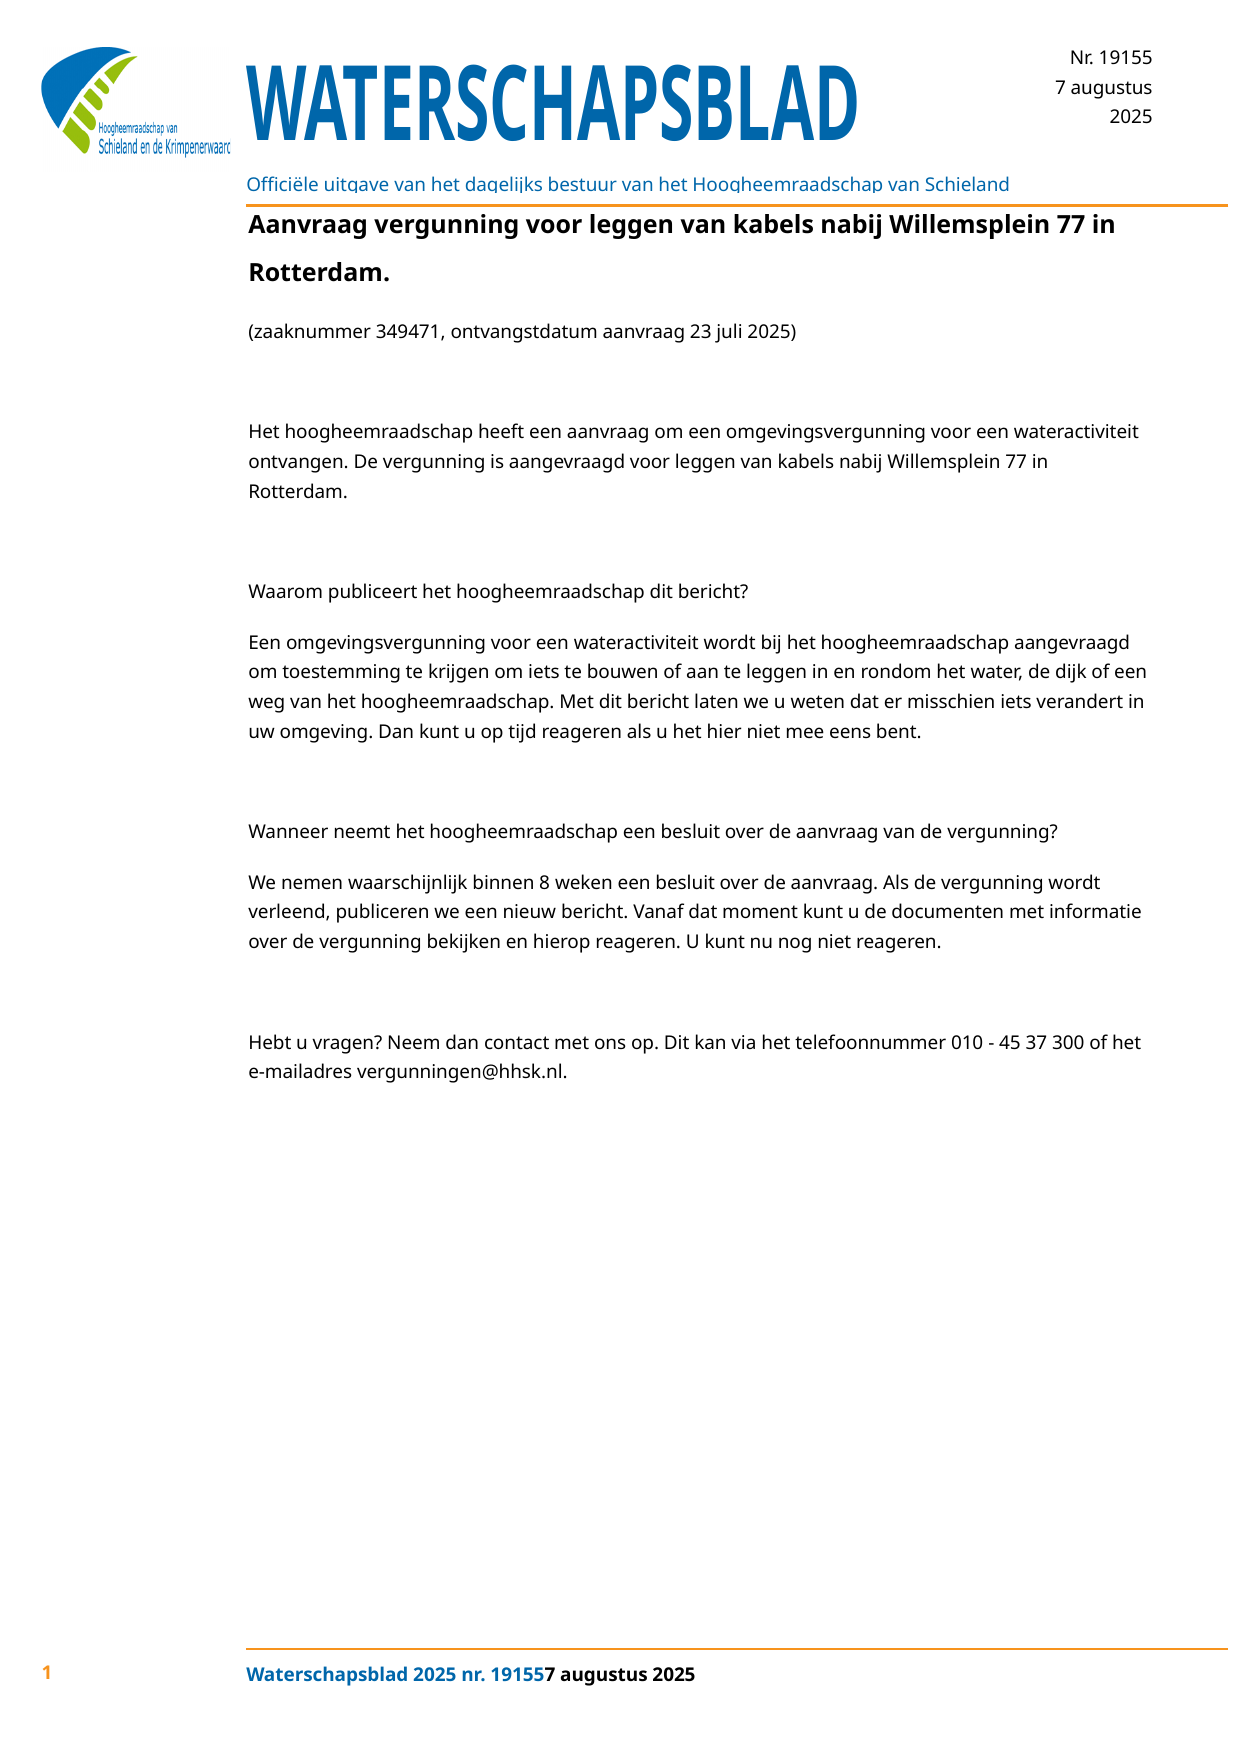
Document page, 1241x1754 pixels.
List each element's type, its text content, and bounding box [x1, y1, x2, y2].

text Het hoogheemraadschap heeft een aanvraag om een omgevingsvergunning voor een wateractiviteit ontvangen. De vergunning is aangevraagd voor leggen van kabels nabij Willemsplein 77 in Rotterdam. [248, 419, 1152, 504]
text We nemen waarschijnlijk binnen 8 weken een besluit over de aanvraag. Als de vergunning wordt verleend, publiceren we een nieuw bericht. Vanaf dat moment kunt u de documenten met informatie over de vergunning bekijken en hierop reageren. U kunt nu nog niet reageren. [248, 869, 1152, 954]
text Aanvraag vergunning voor leggen van kabels nabij Willemsplein 77 in Rotterdam. [248, 207, 1152, 288]
text Wanneer neemt het hoogheemraadschap een besluit over de aanvraag van de vergunning? [248, 819, 1152, 844]
text Hebt u vragen? Neem dan contact met ons op. Dit kan via het telefoonnummer 010 - 45 37 300 of het e-mailadres vergunningen@hhsk.nl. [248, 1029, 1152, 1084]
text Waarom publiceert het hoogheemraadschap dit bericht? [248, 579, 1152, 604]
text Een omgevingsvergunning voor een wateractiviteit wordt bij het hoogheemraadschap aangevraagd om toestemming te krijgen om iets te bouwen of aan te leggen in en rondom het water, de dijk of een weg van het hoogheemraadschap. Met dit bericht laten we u weten dat er misschien iets verandert in uw omgeving. Dan kunt u op tijd reageren als u het hier niet mee eens bent. [248, 629, 1152, 744]
picture [41, 47, 231, 172]
text (zaaknummer 349471, ontvangstdatum aanvraag 23 juli 2025) [248, 318, 1152, 344]
